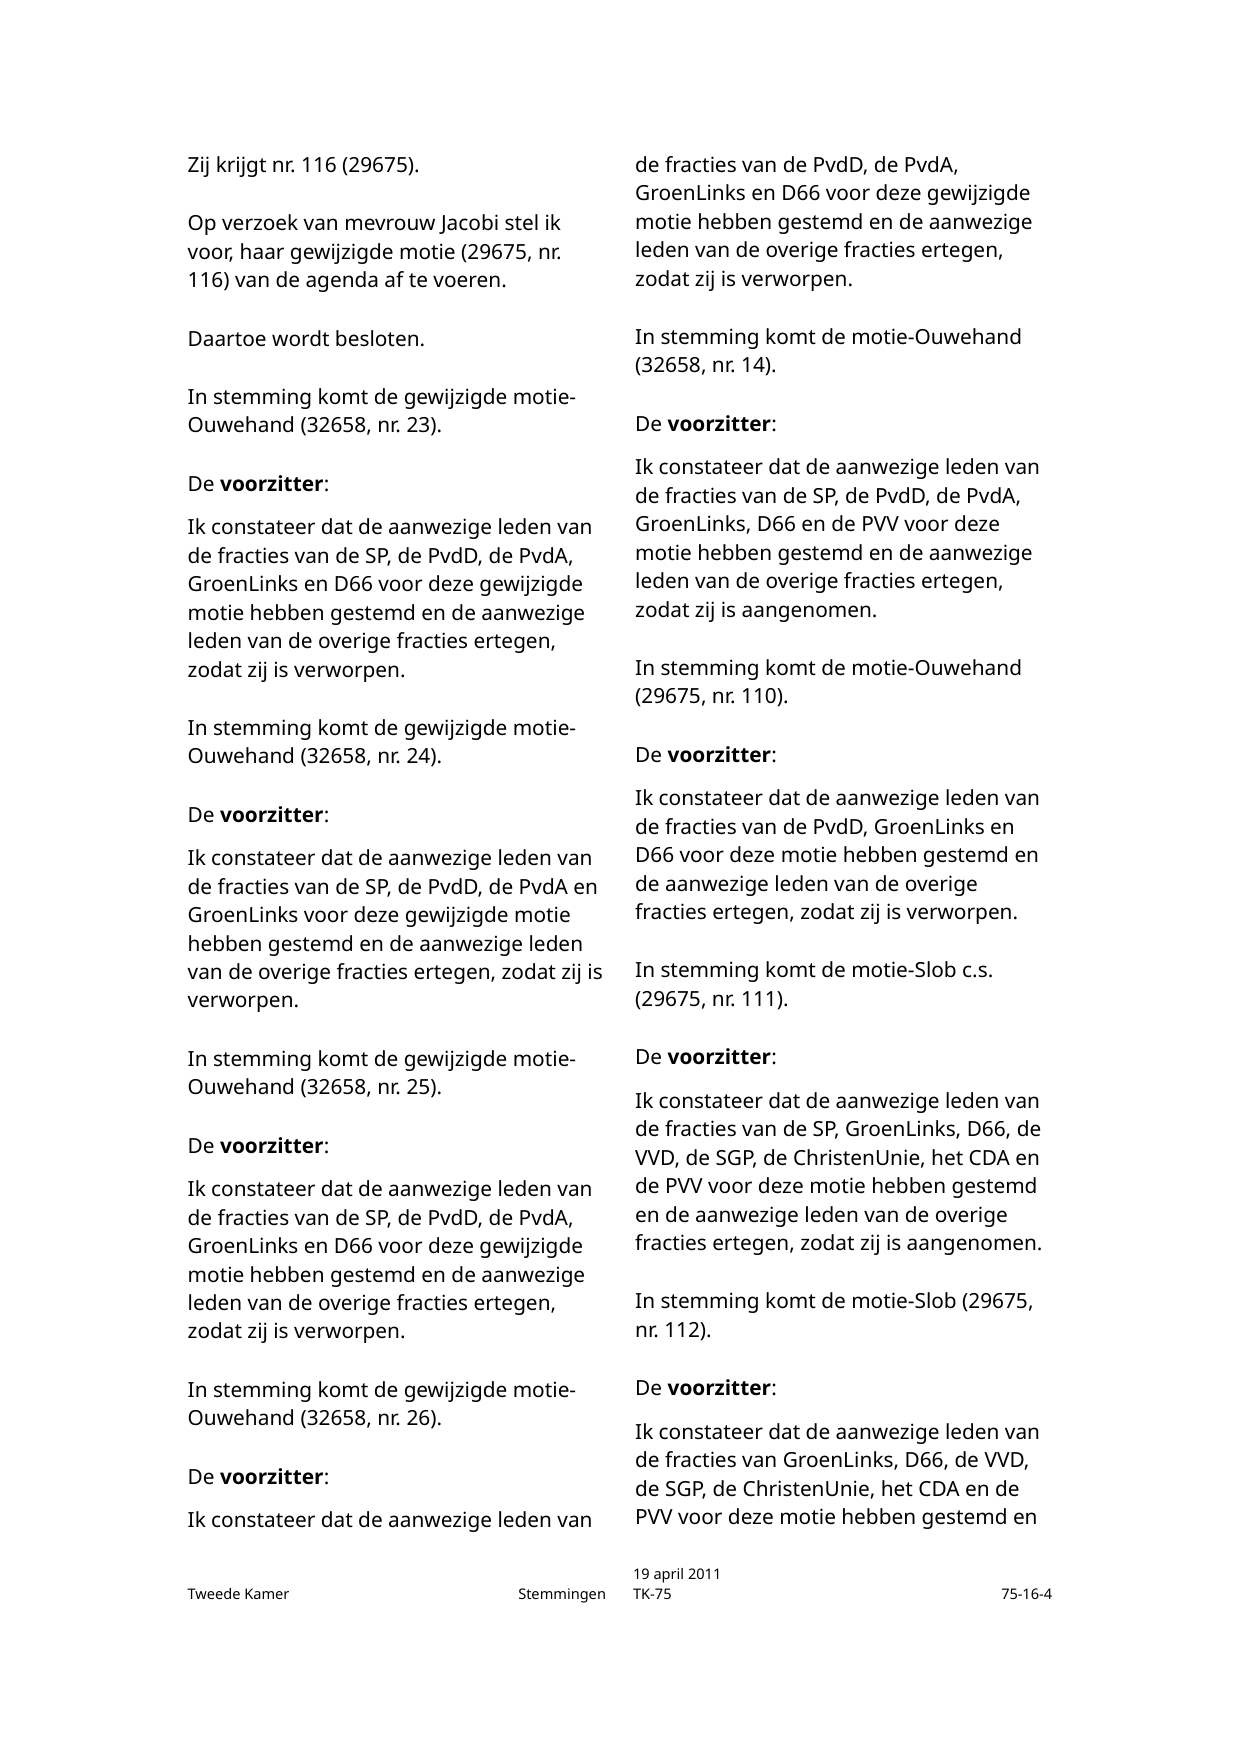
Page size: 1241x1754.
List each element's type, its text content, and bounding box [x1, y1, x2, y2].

text De voorzitter: [187, 1131, 605, 1159]
text In stemming komt de gewijzigde motie-Ouwehand (32658, nr. 24). [187, 713, 605, 770]
text In stemming komt de gewijzigde motie-Ouwehand (32658, nr. 25). [187, 1044, 605, 1101]
text Ik constateer dat de aanwezige leden van de fracties van GroenLinks, D66, de VVD, de SGP, de ChristenUnie, het CDA en de PVV voor deze motie hebben gestemd en [635, 1417, 1053, 1531]
text In stemming komt de gewijzigde motie-Ouwehand (32658, nr. 26). [187, 1375, 605, 1432]
text Ik constateer dat de aanwezige leden van de fracties van de SP, de PvdD, de PvdA, GroenLinks, D66 en de PVV voor deze motie hebben gestemd en de aanwezige leden van de overige fracties ertegen, zodat zij is aangenomen. [635, 452, 1053, 623]
text Ik constateer dat de aanwezige leden van de fracties van de SP, de PvdD, de PvdA en GroenLinks voor deze gewijzigde motie hebben gestemd en de aanwezige leden van de overige fracties ertegen, zodat zij is verworpen. [187, 843, 605, 1014]
text de fracties van de PvdD, de PvdA, GroenLinks en D66 voor deze gewijzigde motie hebben gestemd en de aanwezige leden van de overige fracties ertegen, zodat zij is verworpen. [635, 150, 1053, 292]
text Ik constateer dat de aanwezige leden van de fracties van de SP, de PvdD, de PvdA, GroenLinks en D66 voor deze gewijzigde motie hebben gestemd en de aanwezige leden van de overige fracties ertegen, zodat zij is verworpen. [187, 1174, 605, 1345]
text Ik constateer dat de aanwezige leden van de fracties van de PvdD, GroenLinks en D66 voor deze motie hebben gestemd en de aanwezige leden van de overige fracties ertegen, zodat zij is verworpen. [635, 783, 1053, 926]
text De voorzitter: [187, 800, 605, 828]
text In stemming komt de gewijzigde motie-Ouwehand (32658, nr. 23). [187, 382, 605, 439]
text Op verzoek van mevrouw Jacobi stel ik voor, haar gewijzigde motie (29675, nr. 116) van de agenda af te voeren. [187, 208, 605, 294]
text Daartoe wordt besloten. [187, 324, 605, 352]
text De voorzitter: [635, 1042, 1053, 1071]
text De voorzitter: [187, 1462, 605, 1490]
text Ik constateer dat de aanwezige leden van de fracties van de SP, GroenLinks, D66, de VVD, de SGP, de ChristenUnie, het CDA en de PVV voor deze motie hebben gestemd en de aanwezige leden van de overige fracties ertegen, zodat zij is aangenomen. [635, 1086, 1053, 1257]
text In stemming komt de motie-Ouwehand (32658, nr. 14). [635, 322, 1053, 379]
text De voorzitter: [635, 409, 1053, 437]
text In stemming komt de motie-Slob c.s. (29675, nr. 111). [635, 956, 1053, 1012]
text De voorzitter: [187, 469, 605, 497]
text Zij krijgt nr. 116 (29675). [187, 150, 605, 178]
text De voorzitter: [635, 740, 1053, 768]
text In stemming komt de motie-Slob (29675, nr. 112). [635, 1287, 1053, 1343]
text De voorzitter: [635, 1373, 1053, 1402]
text Ik constateer dat de aanwezige leden van [187, 1505, 605, 1534]
text In stemming komt de motie-Ouwehand (29675, nr. 110). [635, 653, 1053, 710]
text Ik constateer dat de aanwezige leden van de fracties van de SP, de PvdD, de PvdA, GroenLinks en D66 voor deze gewijzigde motie hebben gestemd en de aanwezige leden van de overige fracties ertegen, zodat zij is verworpen. [187, 512, 605, 683]
